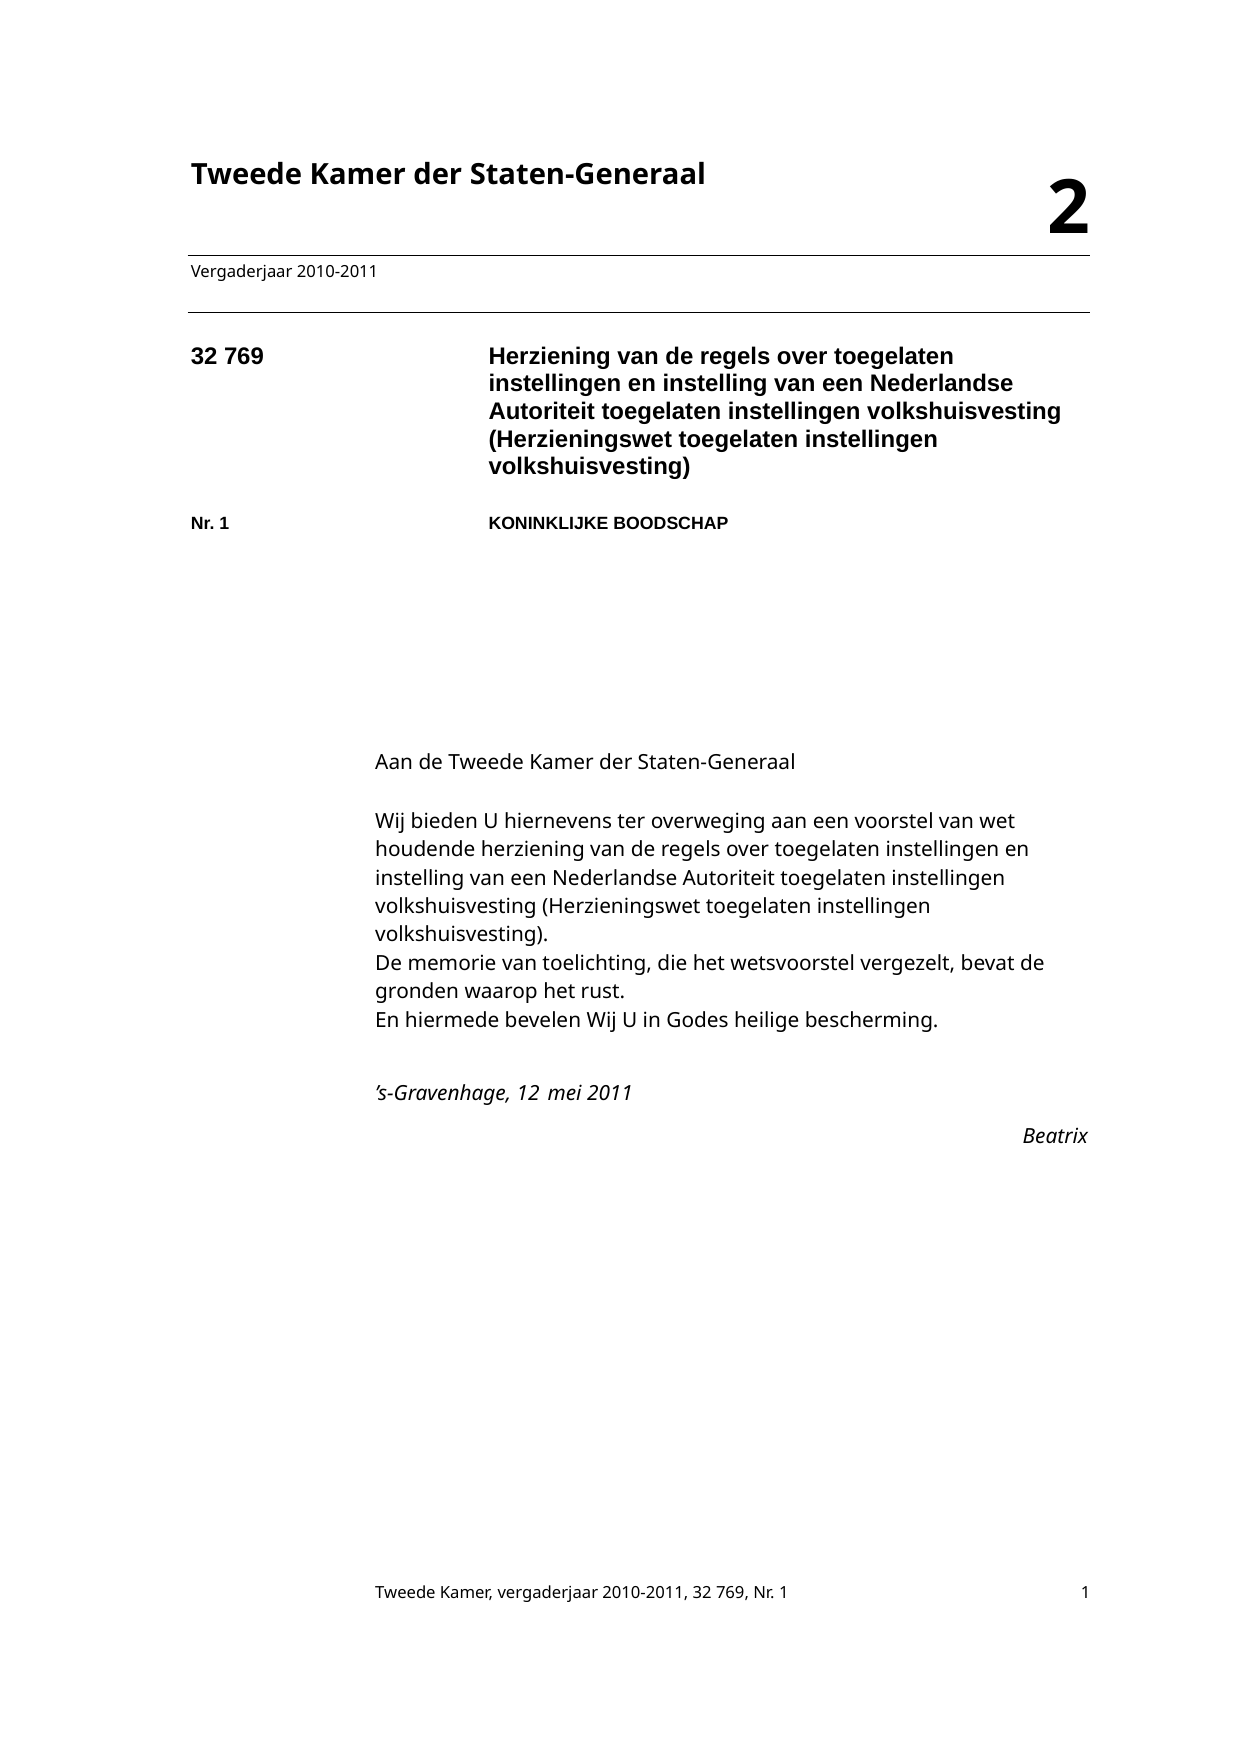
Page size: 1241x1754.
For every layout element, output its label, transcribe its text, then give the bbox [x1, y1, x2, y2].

text En hiermede bevelen Wij U in Godes heilige bescherming. [375, 1005, 1090, 1033]
table_header Tweede Kamer der Staten-Generaal [188, 150, 909, 255]
text ’s-Gravenhage, 12 mei 2011 [375, 1078, 1090, 1107]
text De memorie van toelichting, die het wetsvoorstel vergezelt, bevat de gronden waarop het rust. [375, 948, 1090, 1005]
table_cell 32 769 [188, 339, 485, 510]
text Beatrix [375, 1122, 1090, 1150]
text Aan de Tweede Kamer der Staten-Generaal [375, 747, 1090, 776]
table_cell [485, 313, 1090, 339]
table_cell Nr. 1 [188, 510, 485, 629]
table_cell Vergaderjaar 2010-2011 [188, 256, 485, 312]
table_cell Herziening van de regels over toegelaten instellingen en instelling van een Nederlandse Autoriteit toegelaten instellingen volkshuisvesting (Herzieningswet toegelaten instellingen volkshuisvesting) [485, 339, 1090, 510]
text Wij bieden U hiernevens ter overweging aan een voorstel van wet houdende herziening van de regels over toegelaten instellingen en instelling van een Nederlandse Autoriteit toegelaten instellingen volkshuisvesting (Herzieningswet toegelaten instellingen volkshuisvesting). [375, 806, 1090, 948]
table_cell [485, 256, 1090, 312]
table_cell [188, 313, 485, 339]
table_header 2 [910, 150, 1090, 255]
table_cell KONINKLIJKE BOODSCHAP [485, 510, 1090, 629]
